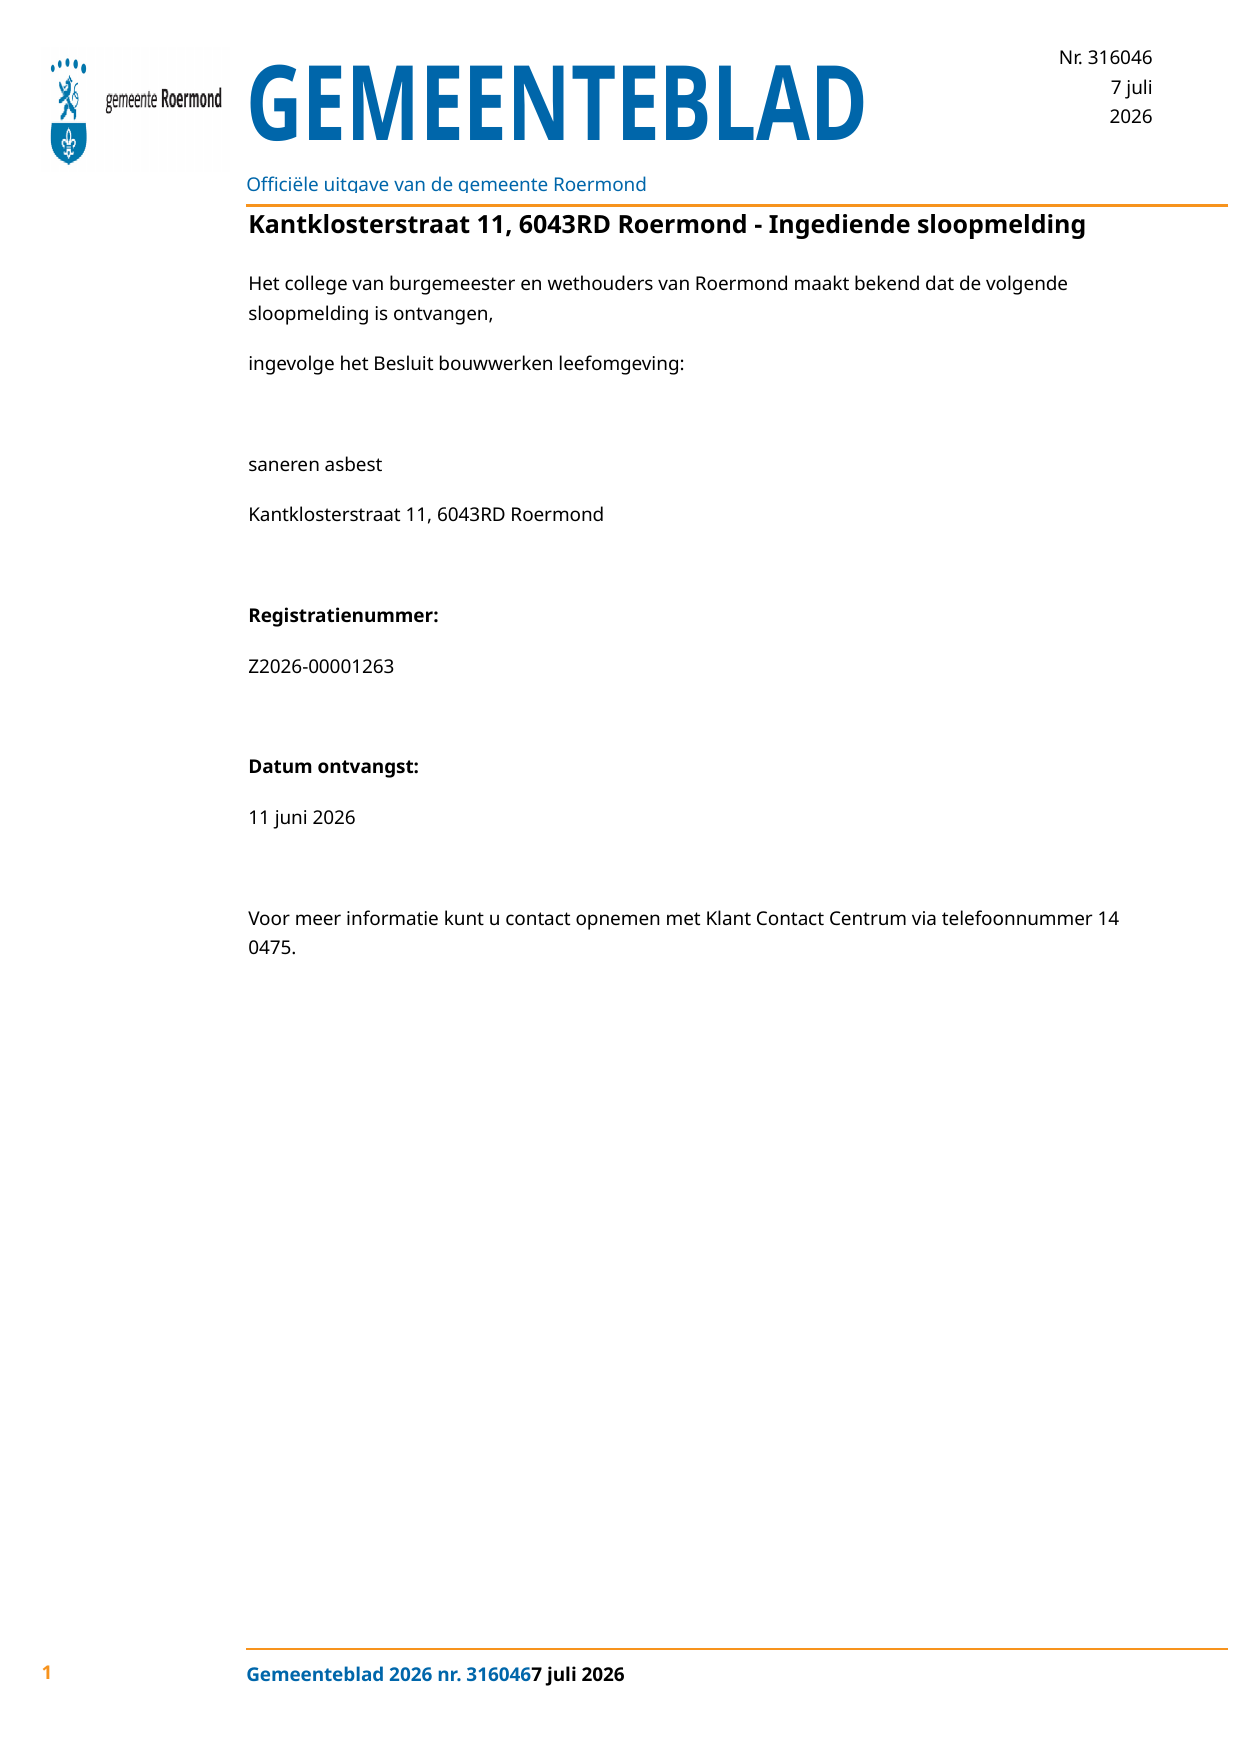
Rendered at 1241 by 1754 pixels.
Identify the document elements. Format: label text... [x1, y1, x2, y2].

text saneren asbest [248, 451, 1152, 477]
text Het college van burgemeester en wethouders van Roermond maakt bekend dat de volgende sloopmelding is ontvangen, [248, 270, 1152, 326]
text Registratienummer: [248, 602, 1152, 628]
text Voor meer informatie kunt u contact opnemen met Klant Contact Centrum via telefoonnummer 14 0475. [248, 905, 1152, 960]
text Kantklosterstraat 11, 6043RD Roermond [248, 502, 1152, 527]
text ingevolge het Besluit bouwwerken leefomgeving: [248, 350, 1152, 376]
text Z2026-00001263 [248, 653, 1152, 678]
picture [41, 47, 231, 172]
text Datum ontvangst: [248, 754, 1152, 779]
text Kantklosterstraat 11, 6043RD Roermond - Ingediende sloopmelding [248, 207, 1152, 241]
text 11 juni 2026 [248, 804, 1152, 830]
